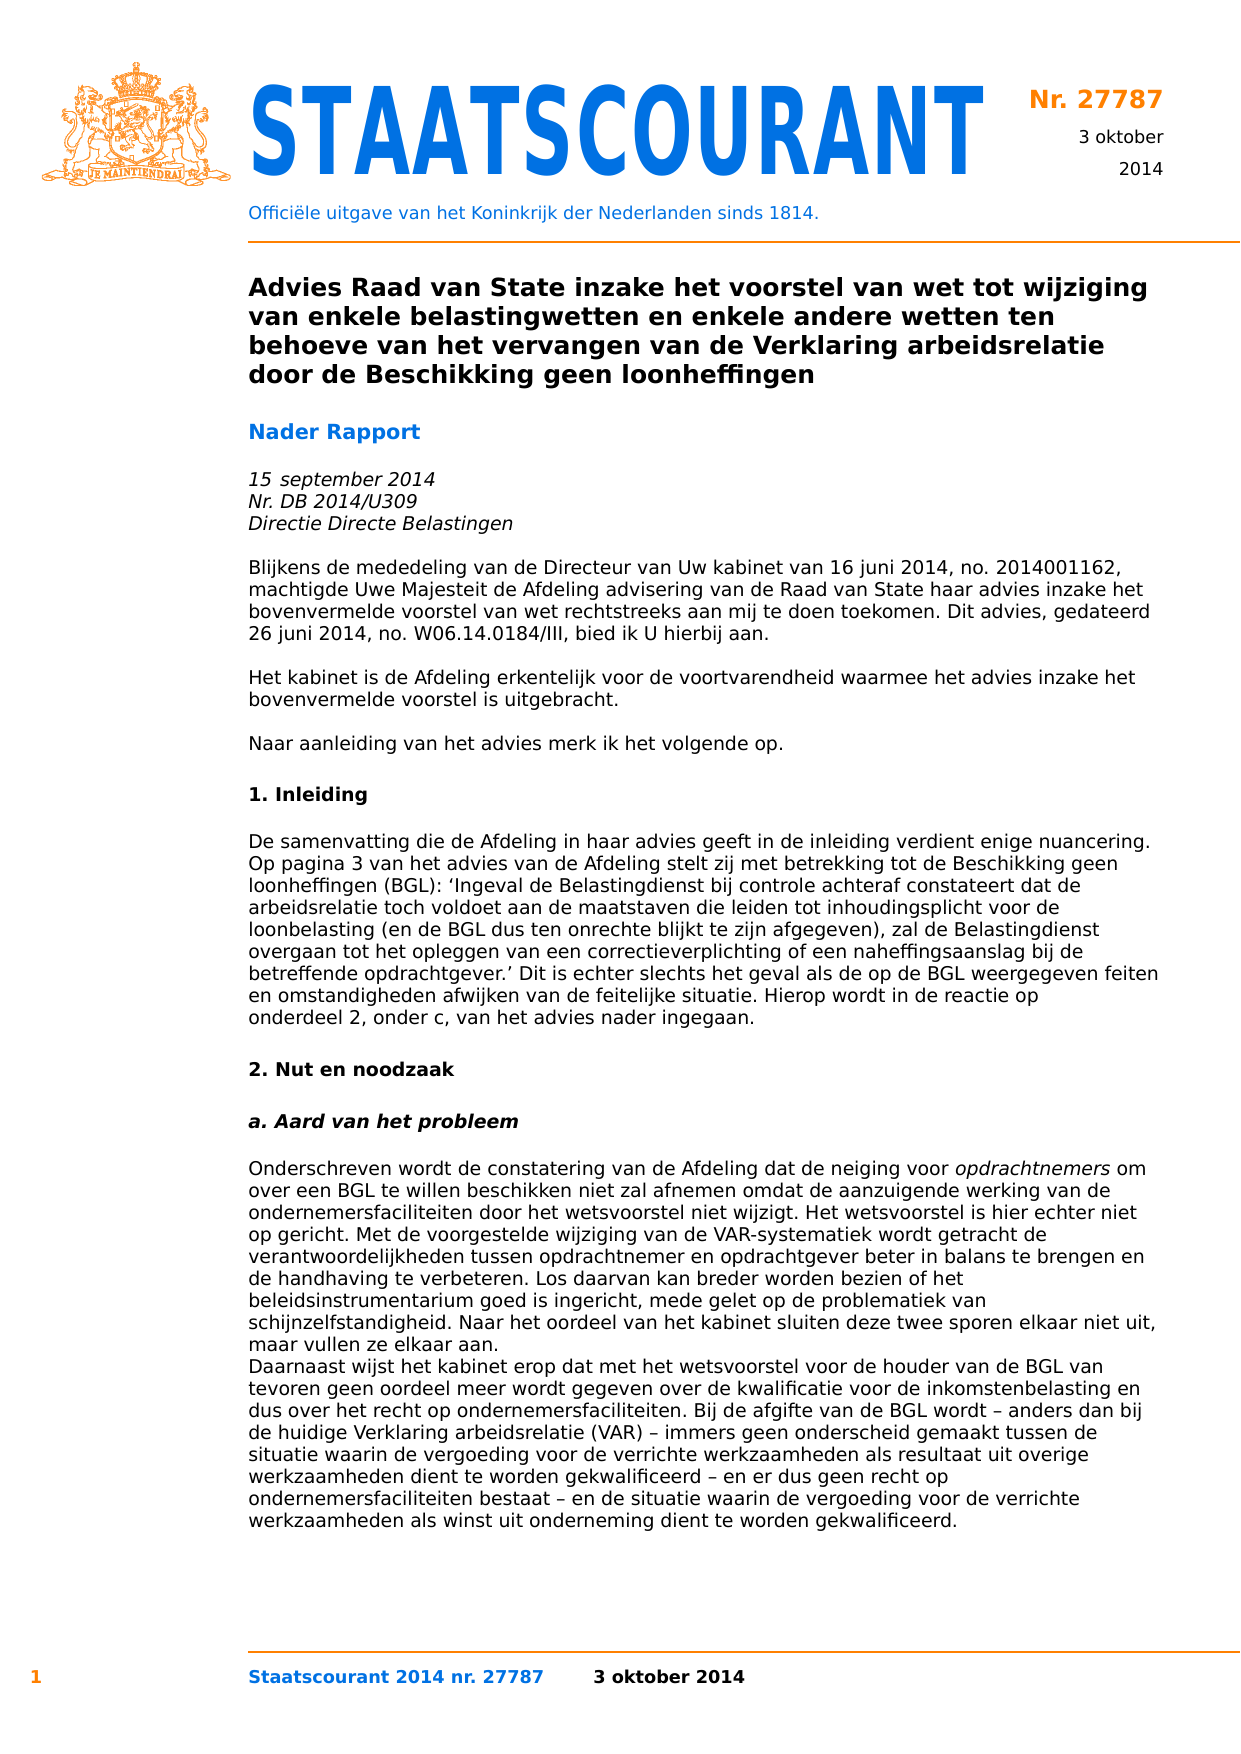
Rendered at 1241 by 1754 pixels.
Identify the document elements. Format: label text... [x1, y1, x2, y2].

text Nr. DB 2014/U309 [248, 491, 1163, 513]
table_cell 2014 [998, 153, 1240, 203]
text Daarnaast wijst het kabinet erop dat met het wetsvoorstel voor de houder van de BGL van tevoren geen oordeel meer wordt gegeven over de kwalificatie voor de inkomstenbelasting en dus over het recht op ondernemersfaciliteiten. Bij de afgifte van de BGL wordt – anders dan bij de huidige Verklaring arbeidsrelatie (VAR) – immers geen onderscheid gemaakt tussen de situatie waarin de vergoeding voor de verrichte werkzaamheden als resultaat uit overige werkzaamheden dient te worden gekwalificeerd – en er dus geen recht op ondernemersfaciliteiten bestaat – en de situatie waarin de vergoeding voor de verrichte werkzaamheden als winst uit onderneming dient te worden gekwalificeerd. [248, 1356, 1163, 1532]
text Onderschreven wordt de constatering van de Afdeling dat de neiging voor opdrachtnemers om over een BGL te willen beschikken niet zal afnemen omdat de aanzuigende werking van de ondernemersfaciliteiten door het wetsvoorstel niet wijzigt. Het wetsvoorstel is hier echter niet op gericht. Met de voorgestelde wijziging van de VAR-systematiek wordt getracht de verantwoordelijkheden tussen opdrachtnemer en opdrachtgever beter in balans te brengen en de handhaving te verbeteren. Los daarvan kan breder worden bezien of het beleidsinstrumentarium goed is ingericht, mede gelet op de problematiek van schijnzelfstandigheid. Naar het oordeel van het kabinet sluiten deze twee sporen elkaar niet uit, maar vullen ze elkaar aan. [248, 1158, 1163, 1356]
text Blijkens de mededeling van de Directeur van Uw kabinet van 16 juni 2014, no. 2014001162, machtigde Uwe Majesteit de Afdeling advisering van de Raad van State haar advies inzake het bovenvermelde voorstel van wet rechtstreeks aan mij te doen toekomen. Dit advies, gedateerd 26 juni 2014, no. W06.14.0184/III, bied ik U hierbij aan. [248, 557, 1163, 645]
subtitle Advies Raad van State inzake het voorstel van wet tot wijziging van enkele belastingwetten en enkele andere wetten ten behoeve van het vervangen van de Verklaring arbeidsrelatie door de Beschikking geen loonheffingen [248, 273, 1163, 390]
text Het kabinet is de Afdeling erkentelijk voor de voortvarendheid waarmee het advies inzake het bovenvermelde voorstel is uitgebracht. [248, 667, 1163, 711]
text Naar aanleiding van het advies merk ik het volgende op. [248, 732, 1163, 754]
table_header Nr. 27787 [998, 62, 1240, 121]
subtitle Nader Rapport [248, 420, 1163, 444]
table_header [25, 62, 248, 241]
table_header STAATSCOURANT [248, 62, 998, 203]
table_cell 3 oktober [998, 121, 1240, 153]
subtitle 1. Inleiding [248, 784, 1163, 806]
text 15 september 2014 [248, 469, 1163, 491]
table_cell Officiële uitgave van het Koninkrijk der Nederlanden sinds 1814. [248, 203, 1240, 241]
subtitle a. Aard van het probleem [248, 1111, 1163, 1133]
picture [41, 62, 231, 186]
text De samenvatting die de Afdeling in haar advies geeft in de inleiding verdient enige nuancering. Op pagina 3 van het advies van de Afdeling stelt zij met betrekking tot de Beschikking geen loonheffingen (BGL): ‘Ingeval de Belastingdienst bij controle achteraf constateert dat de arbeidsrelatie toch voldoet aan de maatstaven die leiden tot inhoudingsplicht voor de loonbelasting (en de BGL dus ten onrechte blijkt te zijn afgegeven), zal de Belastingdienst overgaan tot het opleggen van een correctieverplichting of een naheffingsaanslag bij de betreffende opdrachtgever.’ Dit is echter slechts het geval als de op de BGL weergegeven feiten en omstandigheden afwijken van de feitelijke situatie. Hierop wordt in de reactie op onderdeel 2, onder c, van het advies nader ingegaan. [248, 831, 1163, 1029]
subtitle 2. Nut en noodzaak [248, 1059, 1163, 1081]
text Directie Directe Belastingen [248, 513, 1163, 535]
